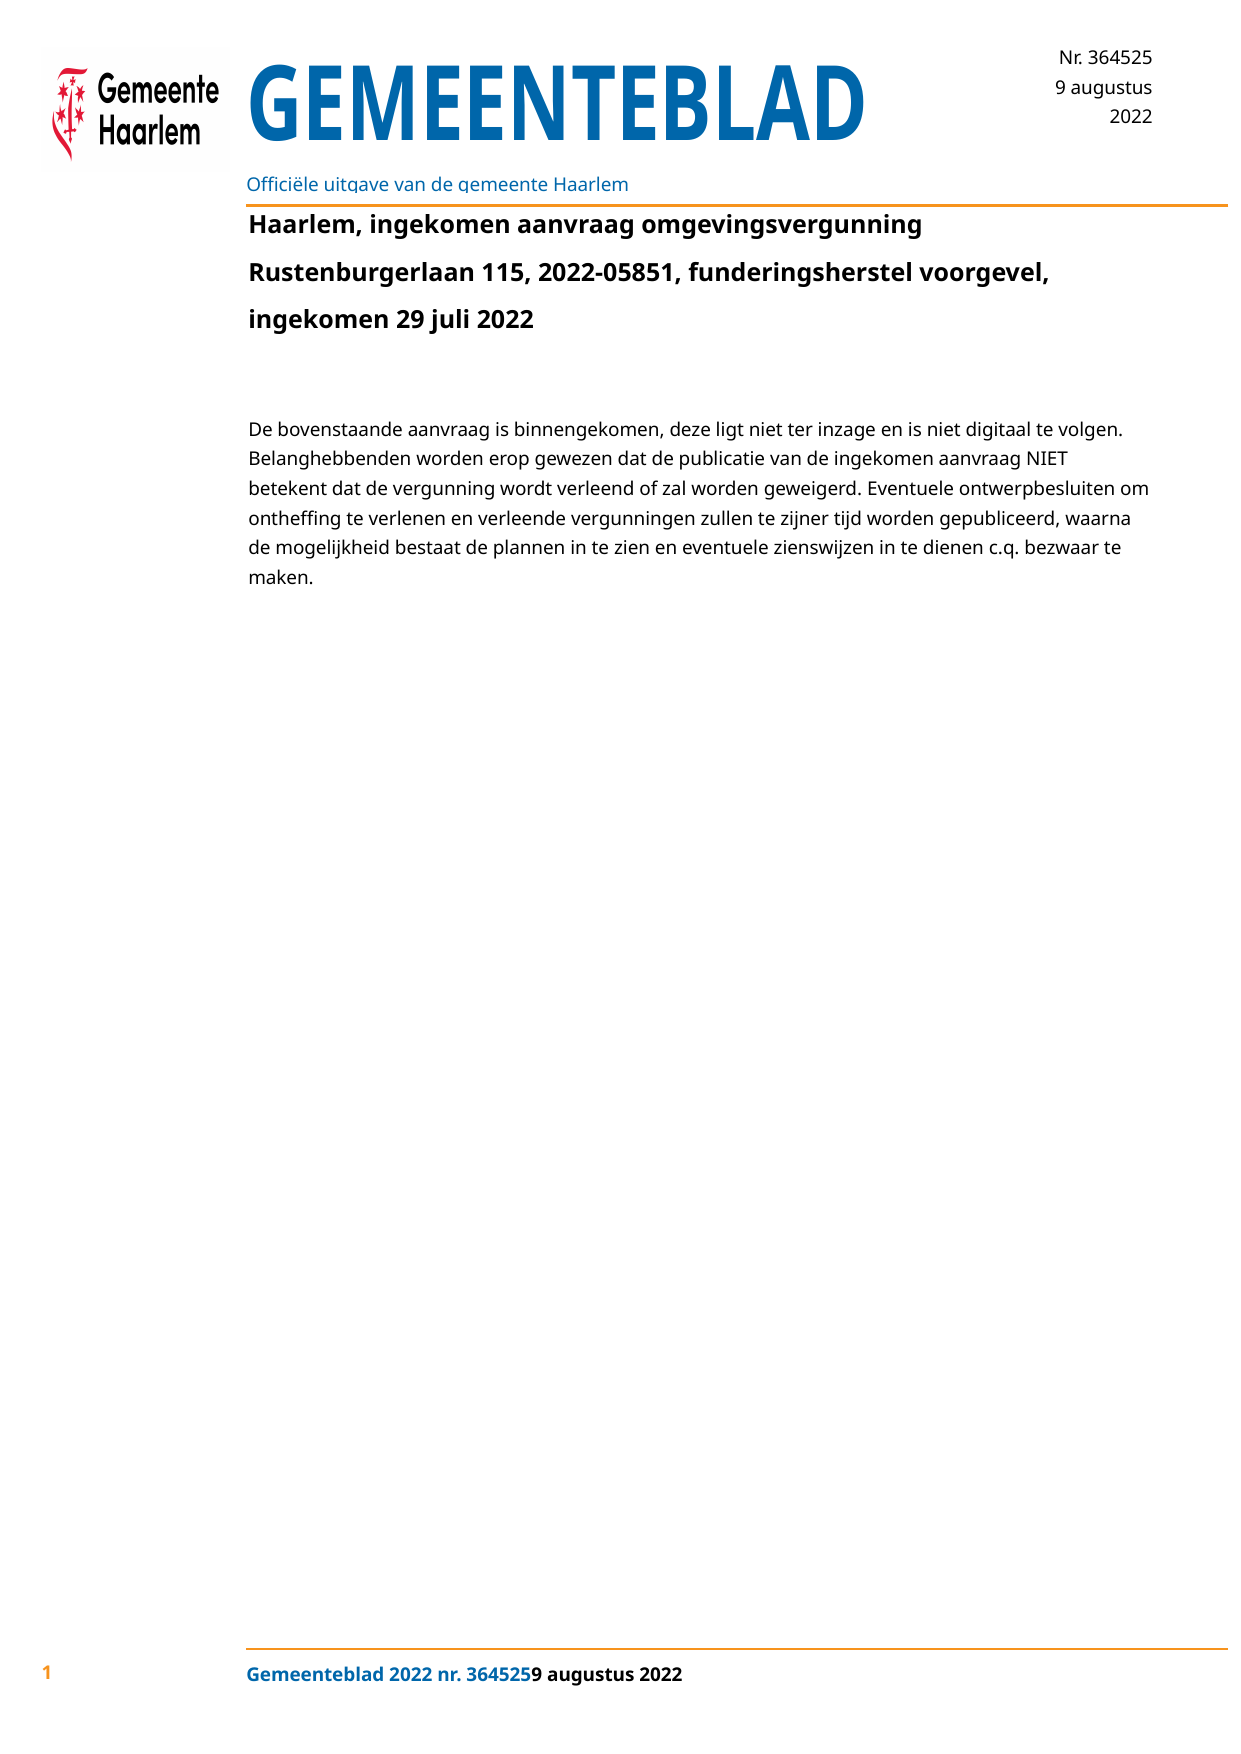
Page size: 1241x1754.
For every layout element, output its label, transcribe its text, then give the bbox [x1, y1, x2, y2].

picture [41, 47, 231, 172]
text De bovenstaande aanvraag is binnengekomen, deze ligt niet ter inzage en is niet digitaal te volgen. Belanghebbenden worden erop gewezen dat de publicatie van de ingekomen aanvraag NIET betekent dat de vergunning wordt verleend of zal worden geweigerd. Eventuele ontwerpbesluiten om ontheffing te verlenen en verleende vergunningen zullen te zijner tijd worden gepubliceerd, waarna de mogelijkheid bestaat de plannen in te zien en eventuele zienswijzen in te dienen c.q. bezwaar te maken. [248, 416, 1152, 589]
text Haarlem, ingekomen aanvraag omgevingsvergunning Rustenburgerlaan 115, 2022-05851, funderingsherstel voorgevel, ingekomen 29 juli 2022 [248, 207, 1152, 336]
